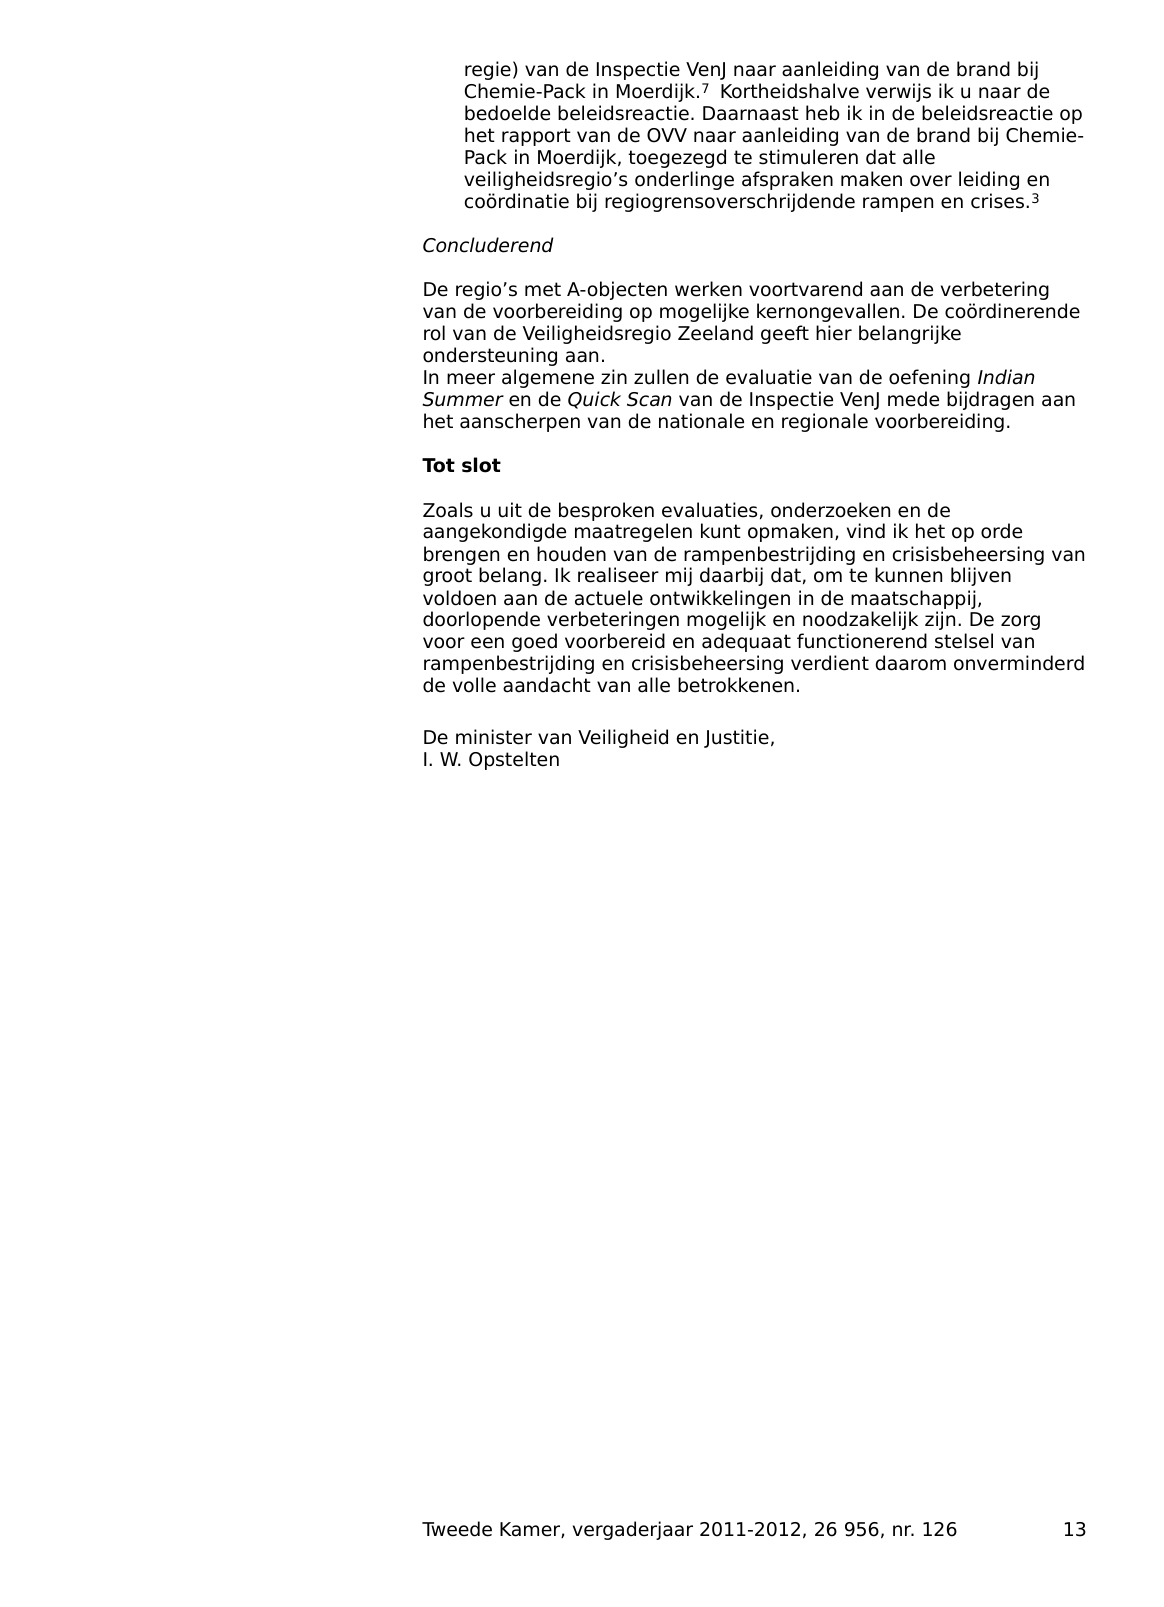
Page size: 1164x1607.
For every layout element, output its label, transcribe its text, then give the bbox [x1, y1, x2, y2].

subtitle Concluderend [422, 235, 1087, 257]
text De minister van Veiligheid en Justitie, I. W. Opstelten [422, 727, 1087, 771]
text Zoals u uit de besproken evaluaties, onderzoeken en de aangekondigde maatregelen kunt opmaken, vind ik het op orde brengen en houden van de rampenbestrijding en crisisbeheersing van groot belang. Ik realiseer mij daarbij dat, om te kunnen blijven voldoen aan de actuele ontwikkelingen in de maatschappij, doorlopende verbeteringen mogelijk en noodzakelijk zijn. De zorg voor een goed voorbereid en adequaat functionerend stelsel van rampenbestrijding en crisisbeheersing verdient daarom onverminderd de volle aandacht van alle betrokkenen. [422, 499, 1087, 697]
text De regio’s met A-objecten werken voortvarend aan de verbetering van de voorbereiding op mogelijke kernongevallen. De coördinerende rol van de Veiligheidsregio Zeeland geeft hier belangrijke ondersteuning aan. [422, 279, 1087, 367]
text In meer algemene zin zullen de evaluatie van de oefening Indian Summer en de Quick Scan van de Inspectie VenJ mede bijdragen aan het aanscherpen van de nationale en regionale voorbereiding. [422, 367, 1087, 433]
subtitle Tot slot [422, 455, 1087, 477]
text regie) van de Inspectie VenJ naar aanleiding van de brand bij Chemie-Pack in Moerdijk.7 Kortheidshalve verwijs ik u naar de bedoelde beleidsreactie. Daarnaast heb ik in de beleidsreactie op het rapport van de OVV naar aanleiding van de brand bij Chemie-Pack in Moerdijk, toegezegd te stimuleren dat alle veiligheidsregio’s onderlinge afspraken maken over leiding en coördinatie bij regiogrensoverschrijdende rampen en crises.3 [464, 59, 1087, 213]
